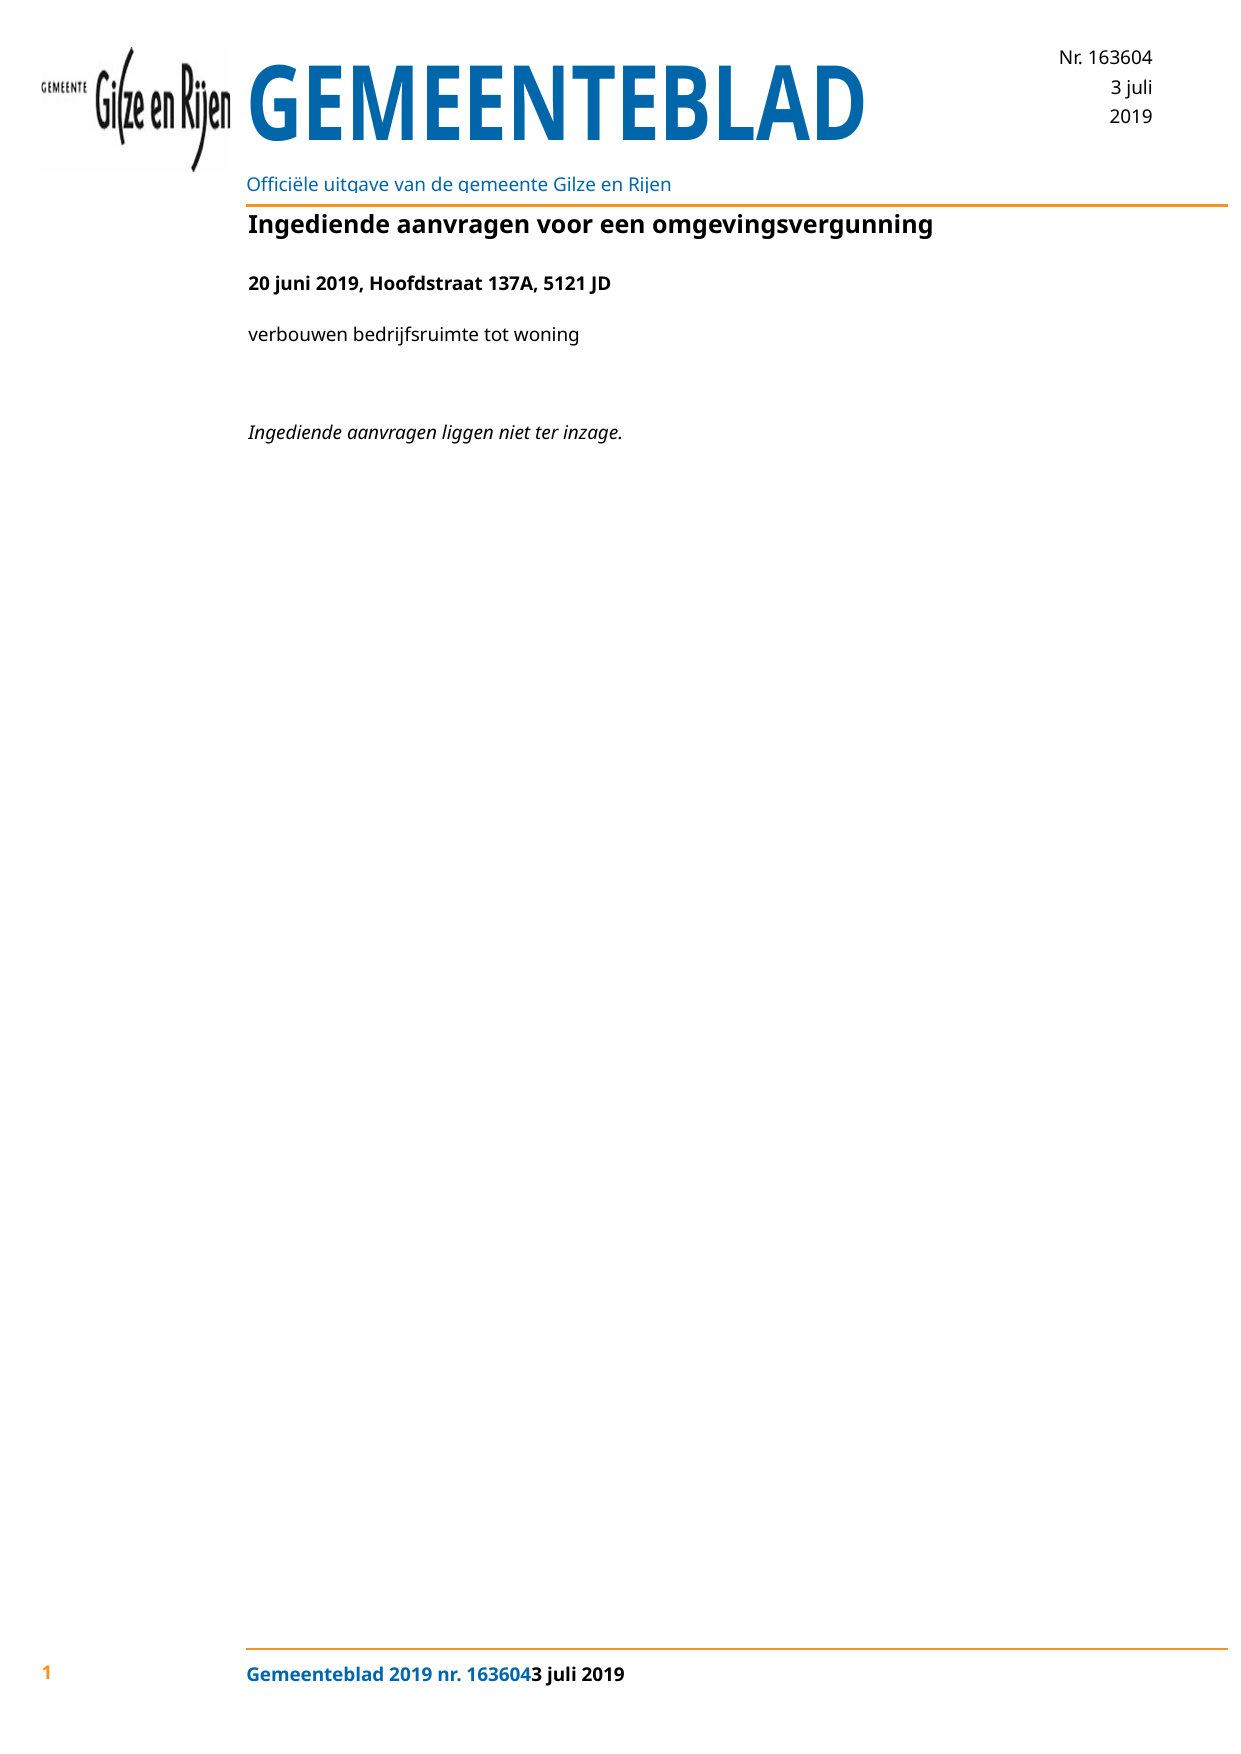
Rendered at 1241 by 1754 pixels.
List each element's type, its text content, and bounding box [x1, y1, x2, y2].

text Ingediende aanvragen liggen niet ter inzage. [248, 419, 1152, 445]
text verbouwen bedrijfsruimte tot woning [248, 321, 1152, 346]
text Ingediende aanvragen voor een omgevingsvergunning [248, 207, 1152, 241]
text 20 juni 2019, Hoofdstraat 137A, 5121 JD [248, 270, 1152, 296]
picture [41, 47, 231, 172]
